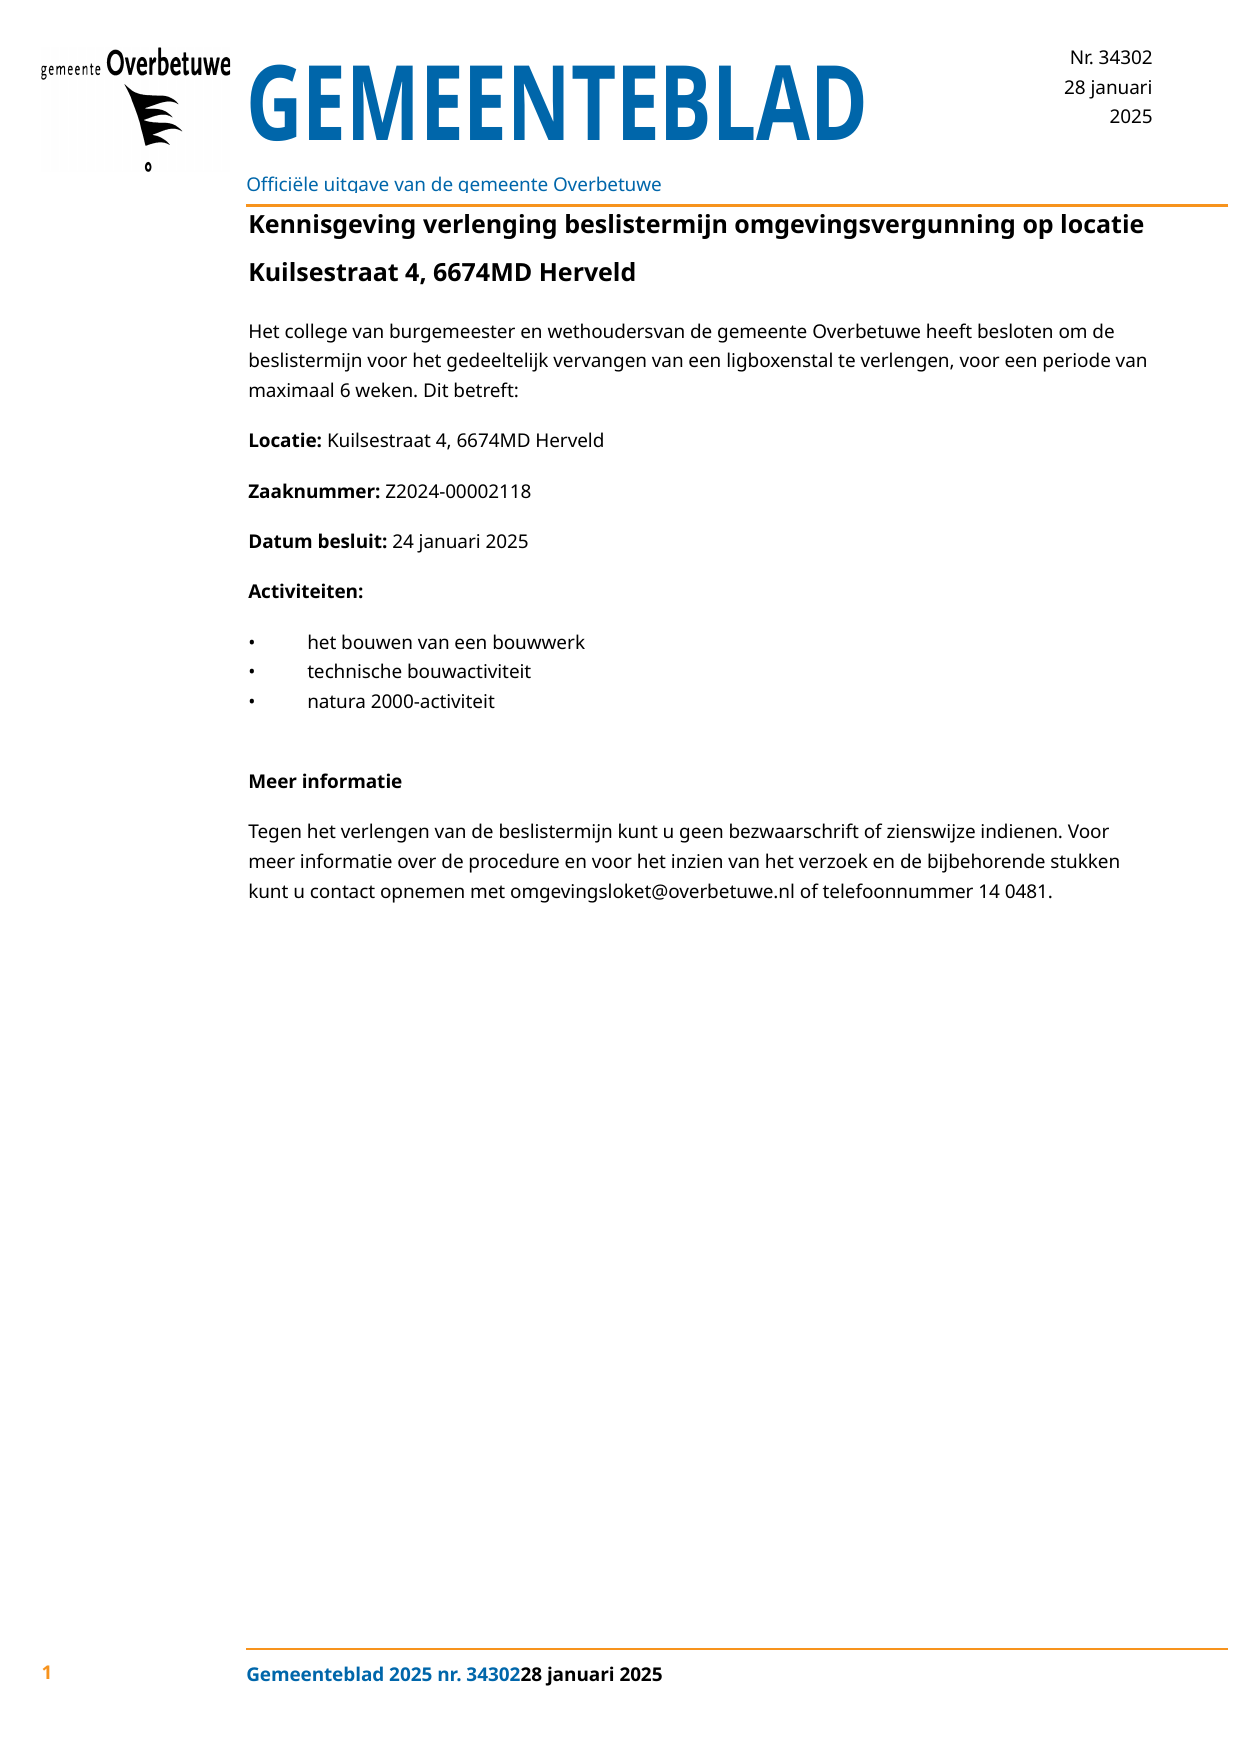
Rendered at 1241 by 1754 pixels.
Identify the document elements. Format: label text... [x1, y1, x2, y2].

text Activiteiten: [248, 579, 1152, 604]
picture [41, 47, 231, 172]
text Meer informatie [248, 768, 1152, 794]
text Tegen het verlengen van de beslistermijn kunt u geen bezwaarschrift of zienswijze indienen. Voor meer informatie over de procedure en voor het inzien van het verzoek en de bijbehorende stukken kunt u contact opnemen met omgevingsloket@overbetuwe.nl of telefoonnummer 14 0481. [248, 819, 1152, 904]
text Locatie: Kuilsestraat 4, 6674MD Herveld [248, 427, 1152, 453]
text Datum besluit: 24 januari 2025 [248, 528, 1152, 554]
text Zaaknummer: Z2024-00002118 [248, 478, 1152, 504]
list het bouwen van een bouwwerk [248, 629, 1152, 655]
text Het college van burgemeester en wethoudersvan de gemeente Overbetuwe heeft besloten om de beslistermijn voor het gedeeltelijk vervangen van een ligboxenstal te verlengen, voor een periode van maximaal 6 weken. Dit betreft: [248, 318, 1152, 403]
text Kennisgeving verlenging beslistermijn omgevingsvergunning op locatie Kuilsestraat 4, 6674MD Herveld [248, 207, 1152, 288]
list technische bouwactiviteit [248, 659, 1152, 684]
list natura 2000-activiteit [248, 688, 1152, 714]
